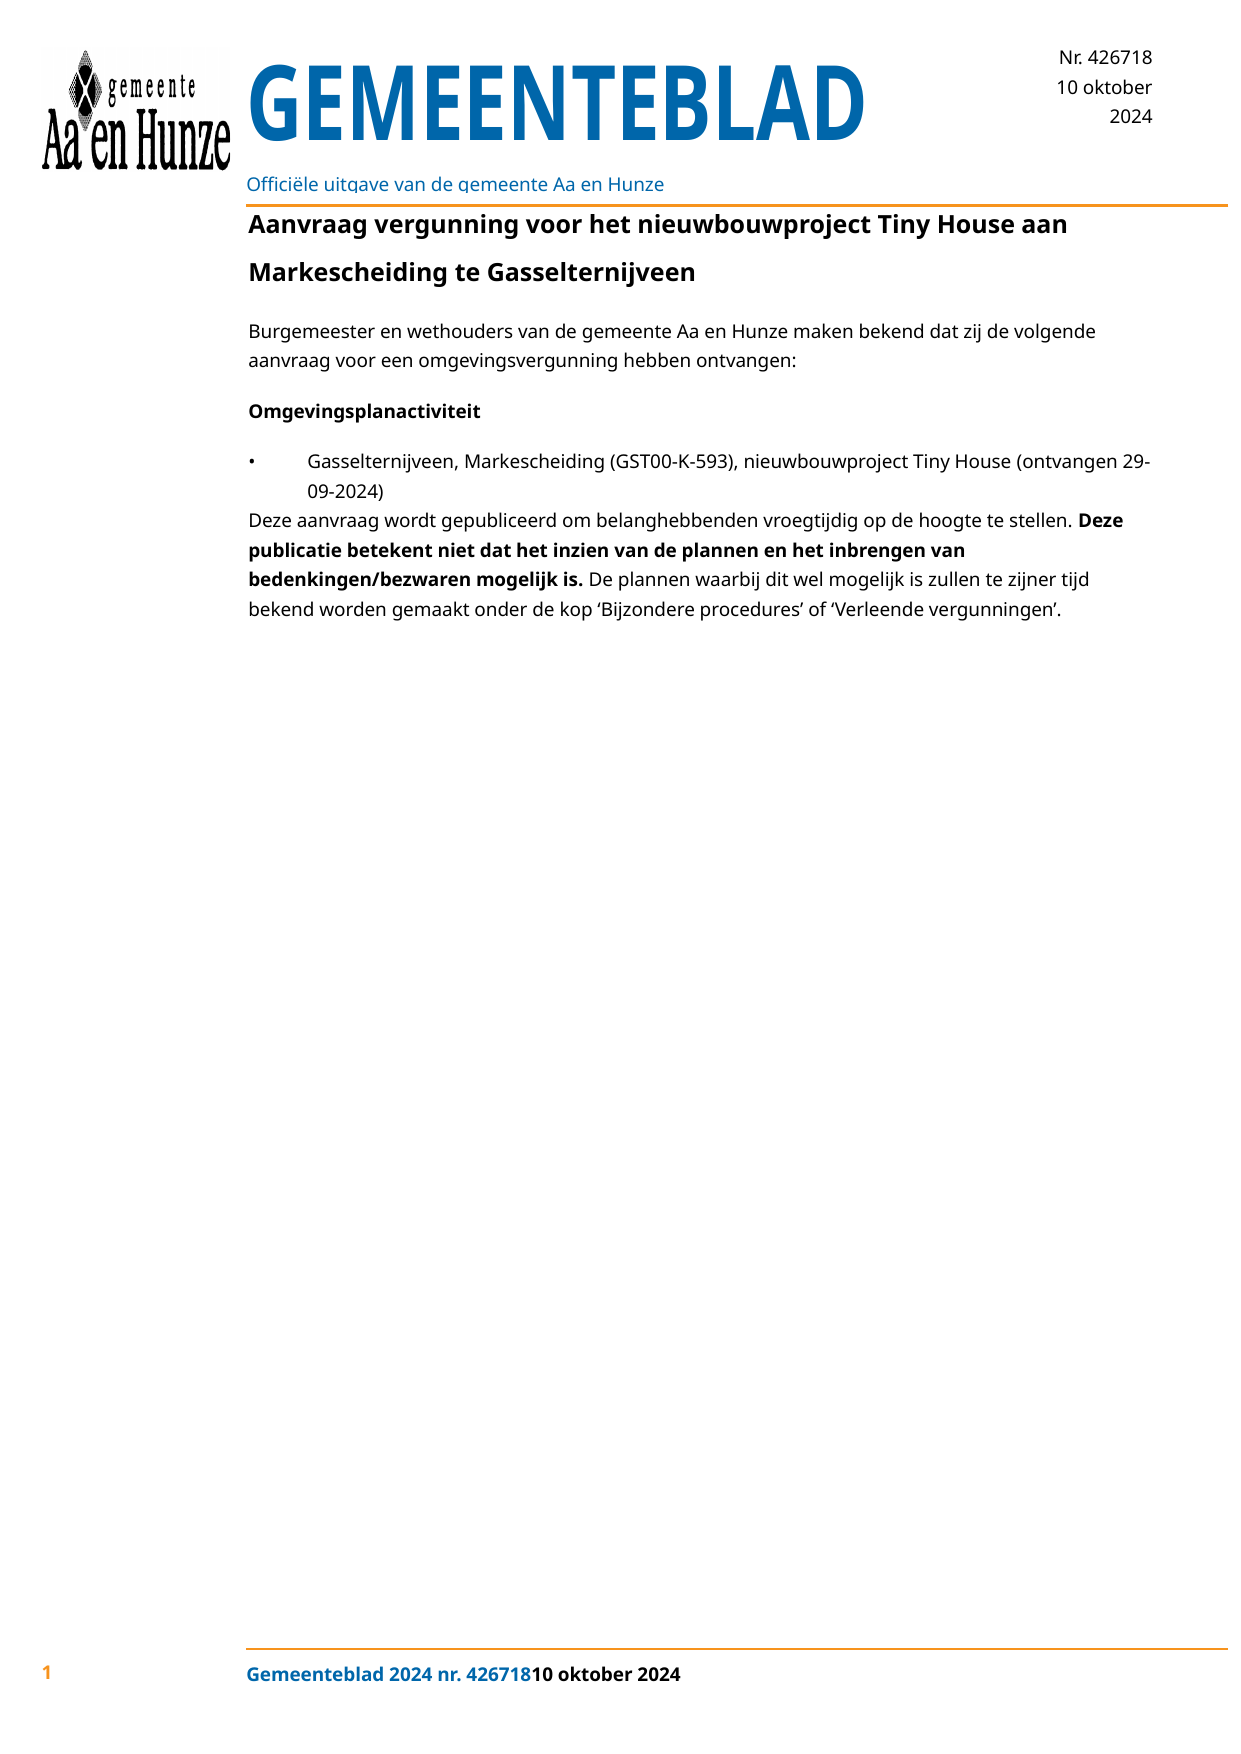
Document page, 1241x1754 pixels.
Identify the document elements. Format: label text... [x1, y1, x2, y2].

text Omgevingsplanactiviteit [248, 398, 1152, 424]
text Aanvraag vergunning voor het nieuwbouwproject Tiny House aan Markescheiding te Gasselternijveen [248, 207, 1152, 288]
picture [41, 47, 231, 172]
text Burgemeester en wethouders van de gemeente Aa en Hunze maken bekend dat zij de volgende aanvraag voor een omgevingsvergunning hebben ontvangen: [248, 318, 1152, 373]
text Deze aanvraag wordt gepubliceerd om belanghebbenden vroegtijdig op de hoogte te stellen. Deze publicatie betekent niet dat het inzien van de plannen en het inbrengen van bedenkingen/bezwaren mogelijk is. De plannen waarbij dit wel mogelijk is zullen te zijner tijd bekend worden gemaakt onder de kop ‘Bijzondere procedures’ of ‘Verleende vergunningen’. [248, 507, 1152, 622]
list Gasselternijveen, Markescheiding (GST00-K-593), nieuwbouwproject Tiny House (ontvangen 29-09-2024) [248, 448, 1152, 504]
